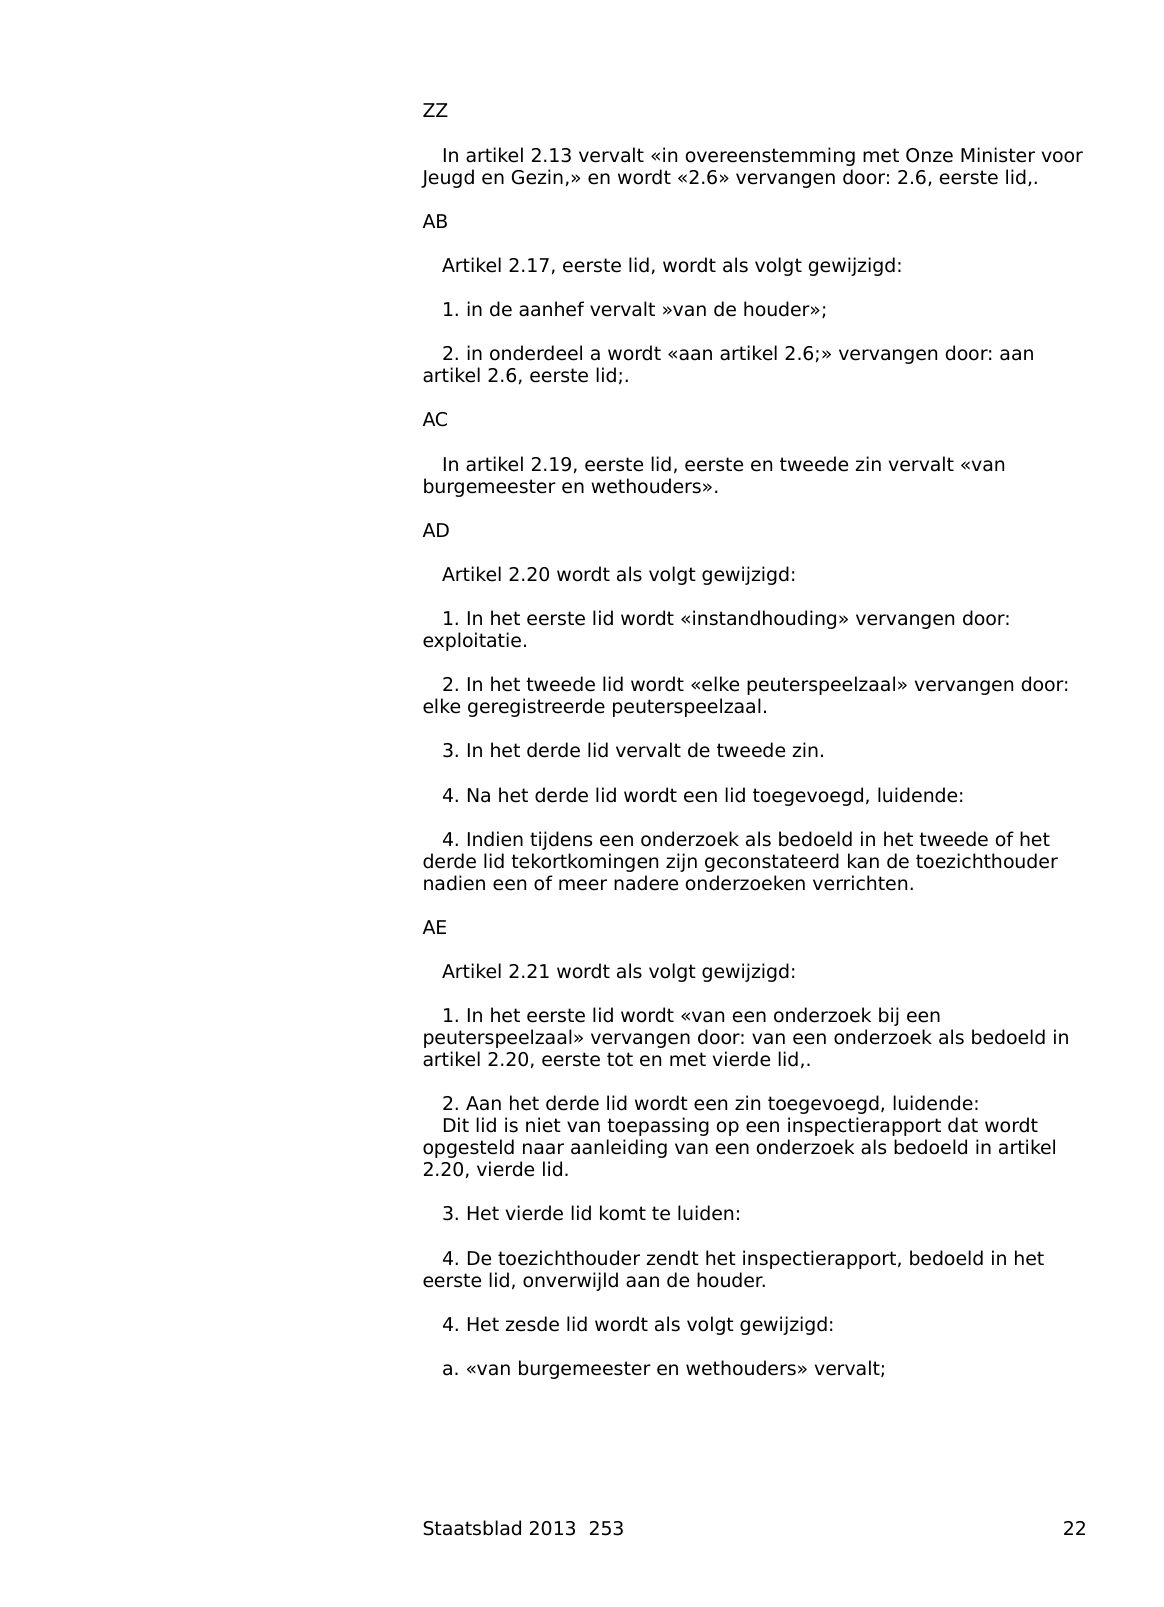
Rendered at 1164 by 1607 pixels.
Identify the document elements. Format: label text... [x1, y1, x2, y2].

text AE [422, 917, 1087, 939]
text ZZ [422, 100, 1087, 122]
text AC [422, 409, 1087, 431]
text Artikel 2.21 wordt als volgt gewijzigd: [422, 961, 1087, 983]
text Artikel 2.20 wordt als volgt gewijzigd: [422, 564, 1087, 586]
text 4. De toezichthouder zendt het inspectierapport, bedoeld in het eerste lid, onverwijld aan de houder. [422, 1247, 1087, 1291]
text 4. Na het derde lid wordt een lid toegevoegd, luidende: [422, 784, 1087, 806]
text AD [422, 520, 1087, 542]
text 2. in onderdeel a wordt «aan artikel 2.6;» vervangen door: aan artikel 2.6, eerste lid;. [422, 343, 1087, 387]
text AB [422, 211, 1087, 233]
text 4. Het zesde lid wordt als volgt gewijzigd: [422, 1314, 1087, 1336]
text 2. Aan het derde lid wordt een zin toegevoegd, luidende: [422, 1093, 1087, 1115]
text 1. In het eerste lid wordt «van een onderzoek bij een peuterspeelzaal» vervangen door: van een onderzoek als bedoeld in artikel 2.20, eerste tot en met vierde lid,. [422, 1005, 1087, 1071]
text a. «van burgemeester en wethouders» vervalt; [422, 1358, 1087, 1380]
text 3. In het derde lid vervalt de tweede zin. [422, 740, 1087, 762]
text 4. Indien tijdens een onderzoek als bedoeld in het tweede of het derde lid tekortkomingen zijn geconstateerd kan de toezichthouder nadien een of meer nadere onderzoeken verrichten. [422, 829, 1087, 894]
text Dit lid is niet van toepassing op een inspectierapport dat wordt opgesteld naar aanleiding van een onderzoek als bedoeld in artikel 2.20, vierde lid. [422, 1115, 1087, 1181]
text 3. Het vierde lid komt te luiden: [422, 1203, 1087, 1225]
text 1. In het eerste lid wordt «instandhouding» vervangen door: exploitatie. [422, 608, 1087, 652]
text 1. in de aanhef vervalt »van de houder»; [422, 299, 1087, 321]
text Artikel 2.17, eerste lid, wordt als volgt gewijzigd: [422, 255, 1087, 277]
text In artikel 2.19, eerste lid, eerste en tweede zin vervalt «van burgemeester en wethouders». [422, 453, 1087, 497]
text 2. In het tweede lid wordt «elke peuterspeelzaal» vervangen door: elke geregistreerde peuterspeelzaal. [422, 674, 1087, 718]
text In artikel 2.13 vervalt «in overeenstemming met Onze Minister voor Jeugd en Gezin,» en wordt «2.6» vervangen door: 2.6, eerste lid,. [422, 144, 1087, 188]
